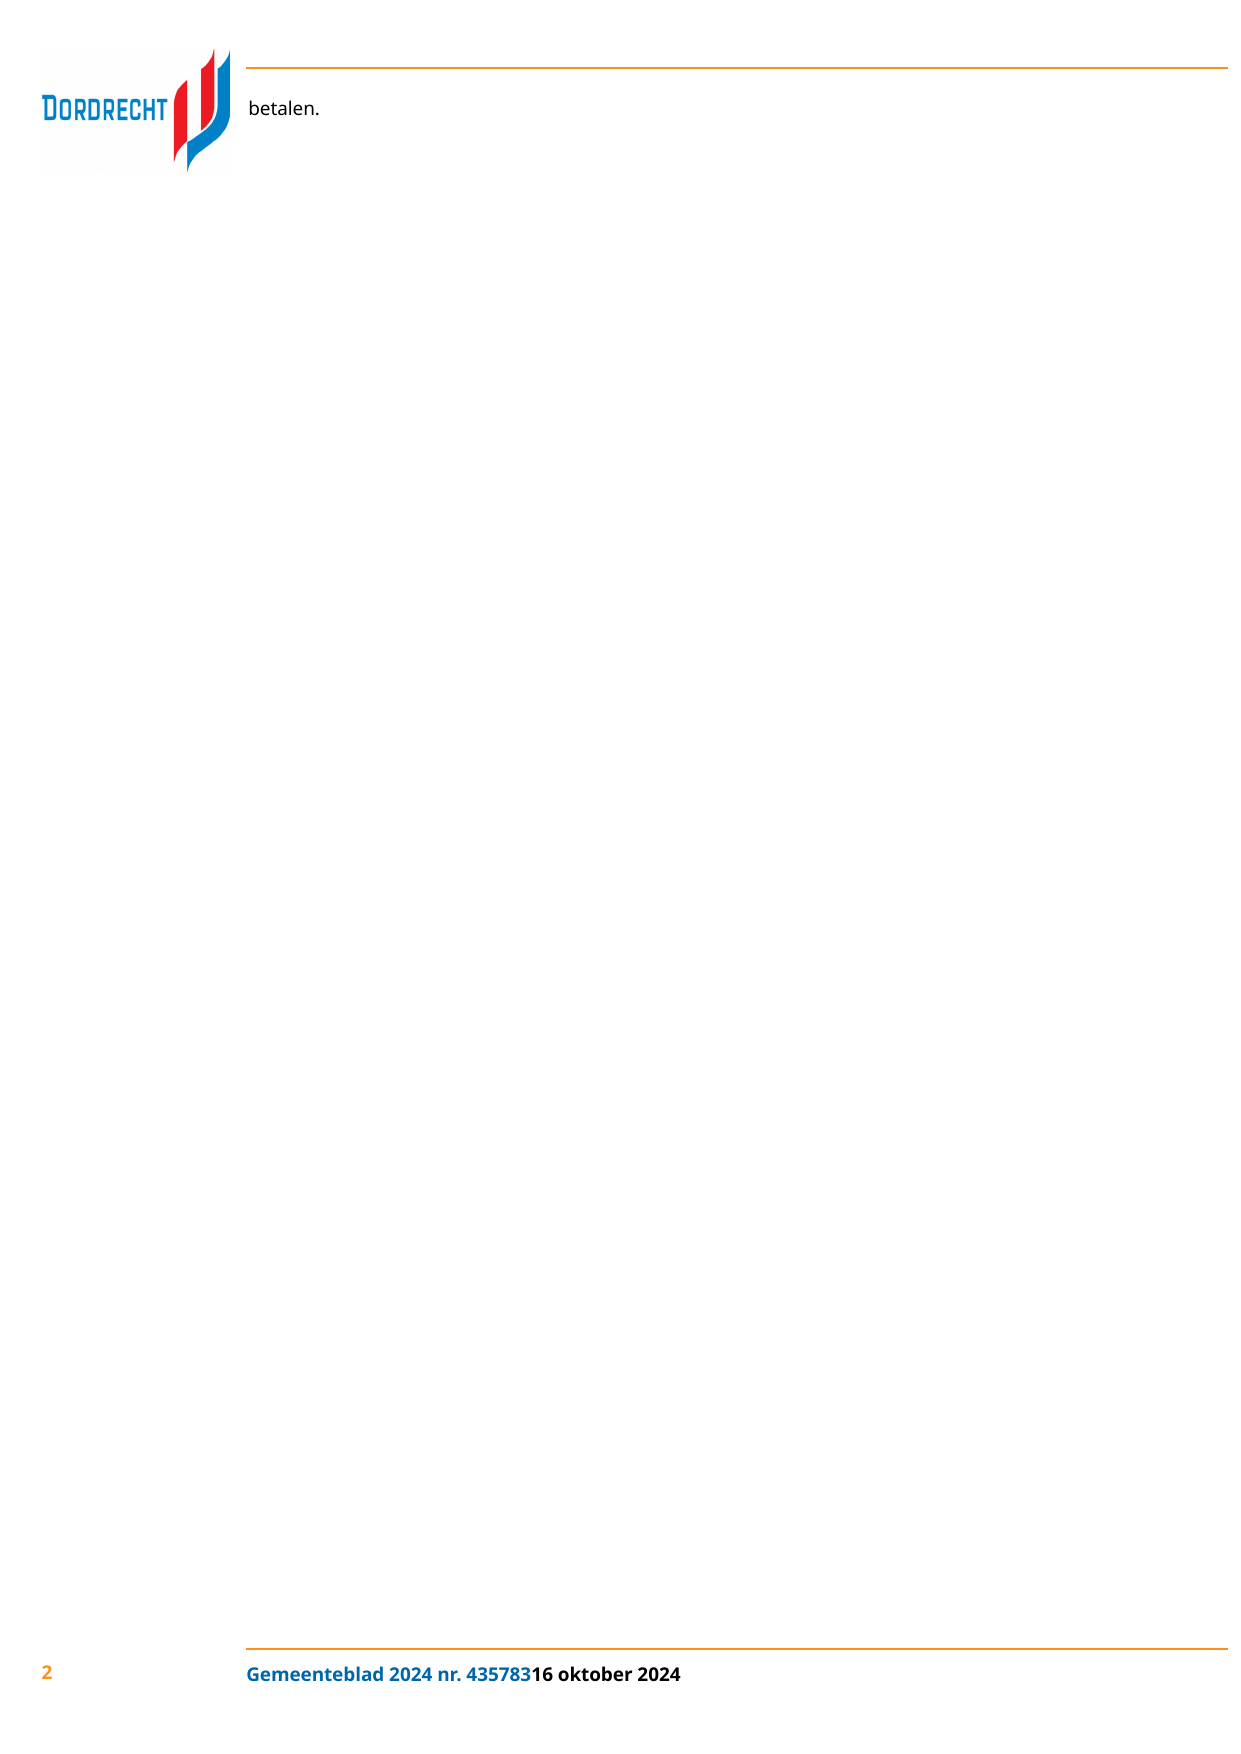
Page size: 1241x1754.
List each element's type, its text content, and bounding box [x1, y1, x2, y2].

text betalen. [248, 95, 1152, 121]
picture [41, 47, 231, 172]
